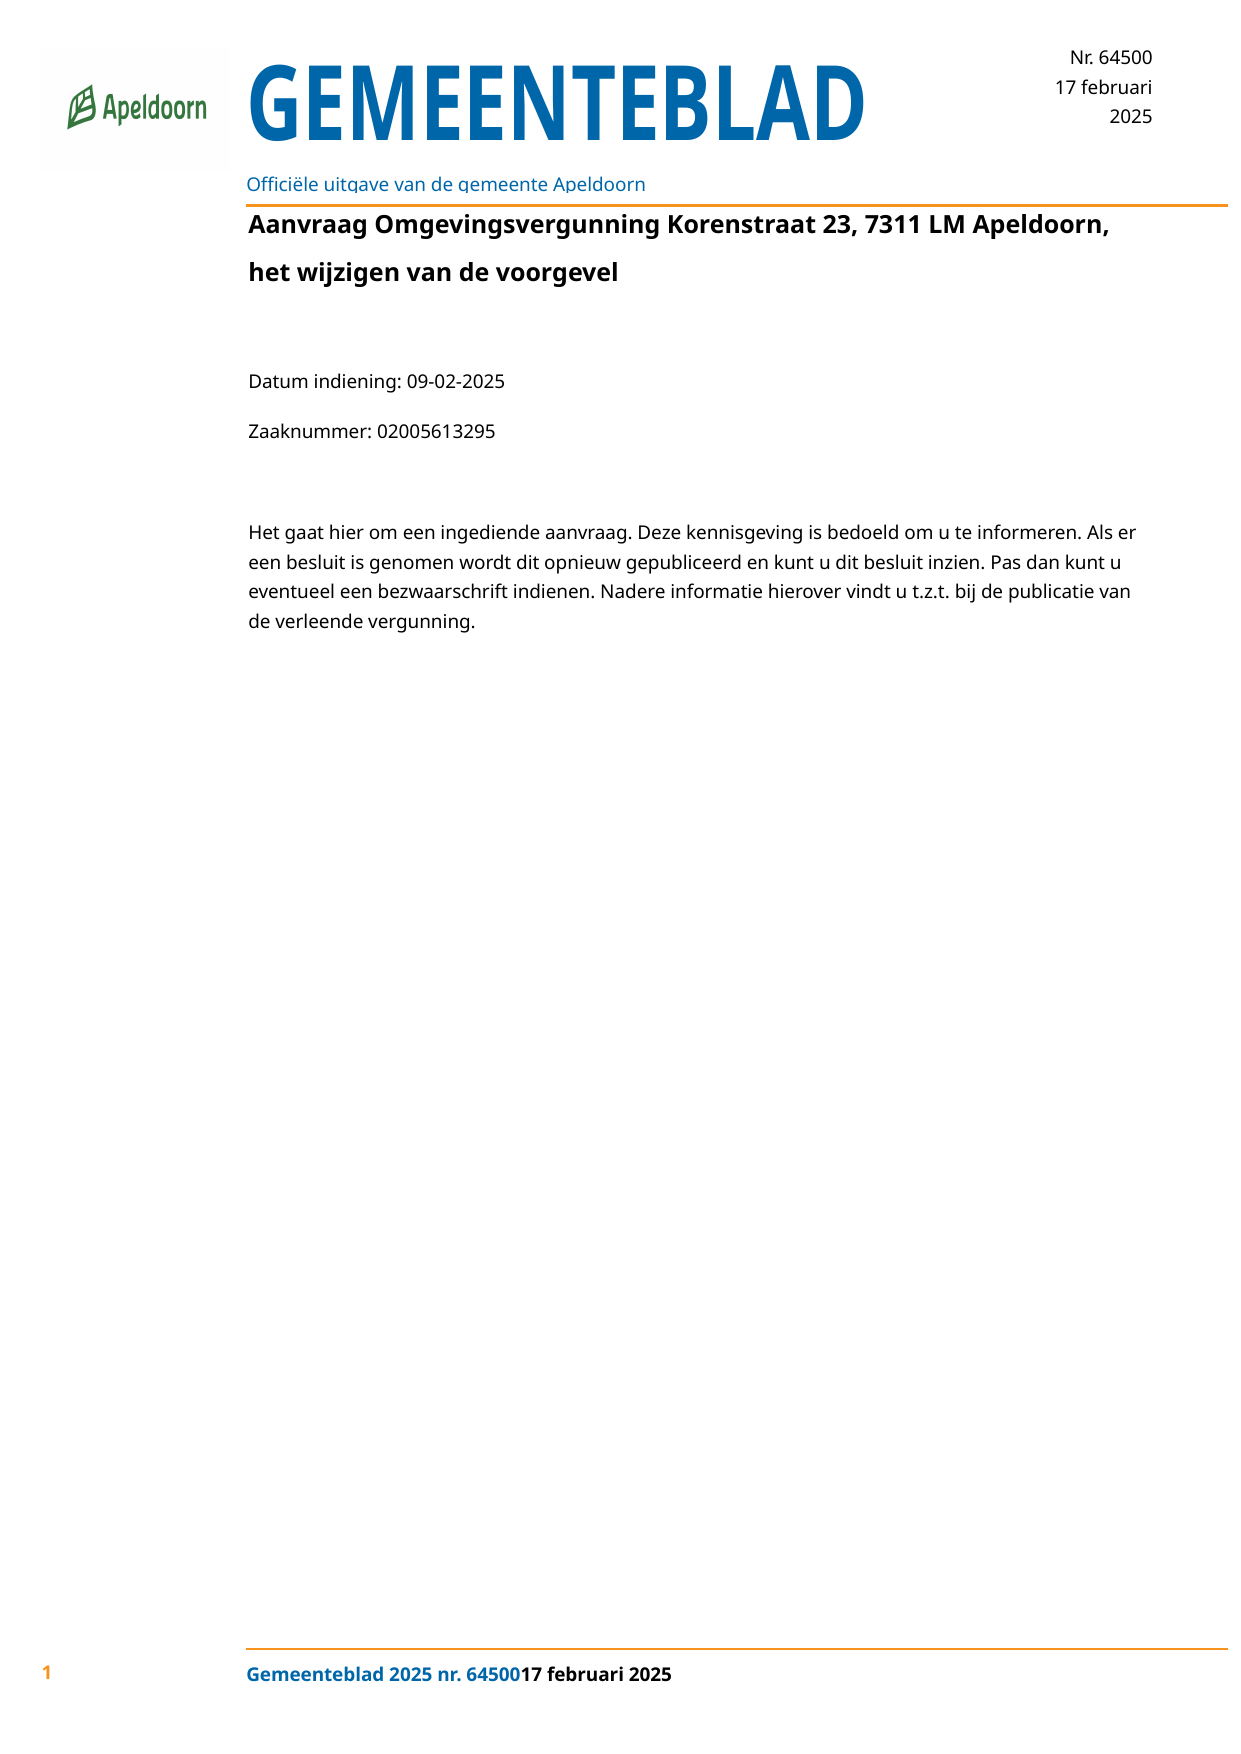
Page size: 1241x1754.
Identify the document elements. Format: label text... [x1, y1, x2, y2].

text Datum indiening: 09-02-2025 [248, 368, 1152, 394]
text Het gaat hier om een ingediende aanvraag. Deze kennisgeving is bedoeld om u te informeren. Als er een besluit is genomen wordt dit opnieuw gepubliceerd en kunt u dit besluit inzien. Pas dan kunt u eventueel een bezwaarschrift indienen. Nadere informatie hierover vindt u t.z.t. bij de publicatie van de verleende vergunning. [248, 519, 1152, 634]
picture [41, 47, 231, 172]
text Aanvraag Omgevingsvergunning Korenstraat 23, 7311 LM Apeldoorn, het wijzigen van de voorgevel [248, 207, 1152, 288]
text Zaaknummer: 02005613295 [248, 419, 1152, 444]
